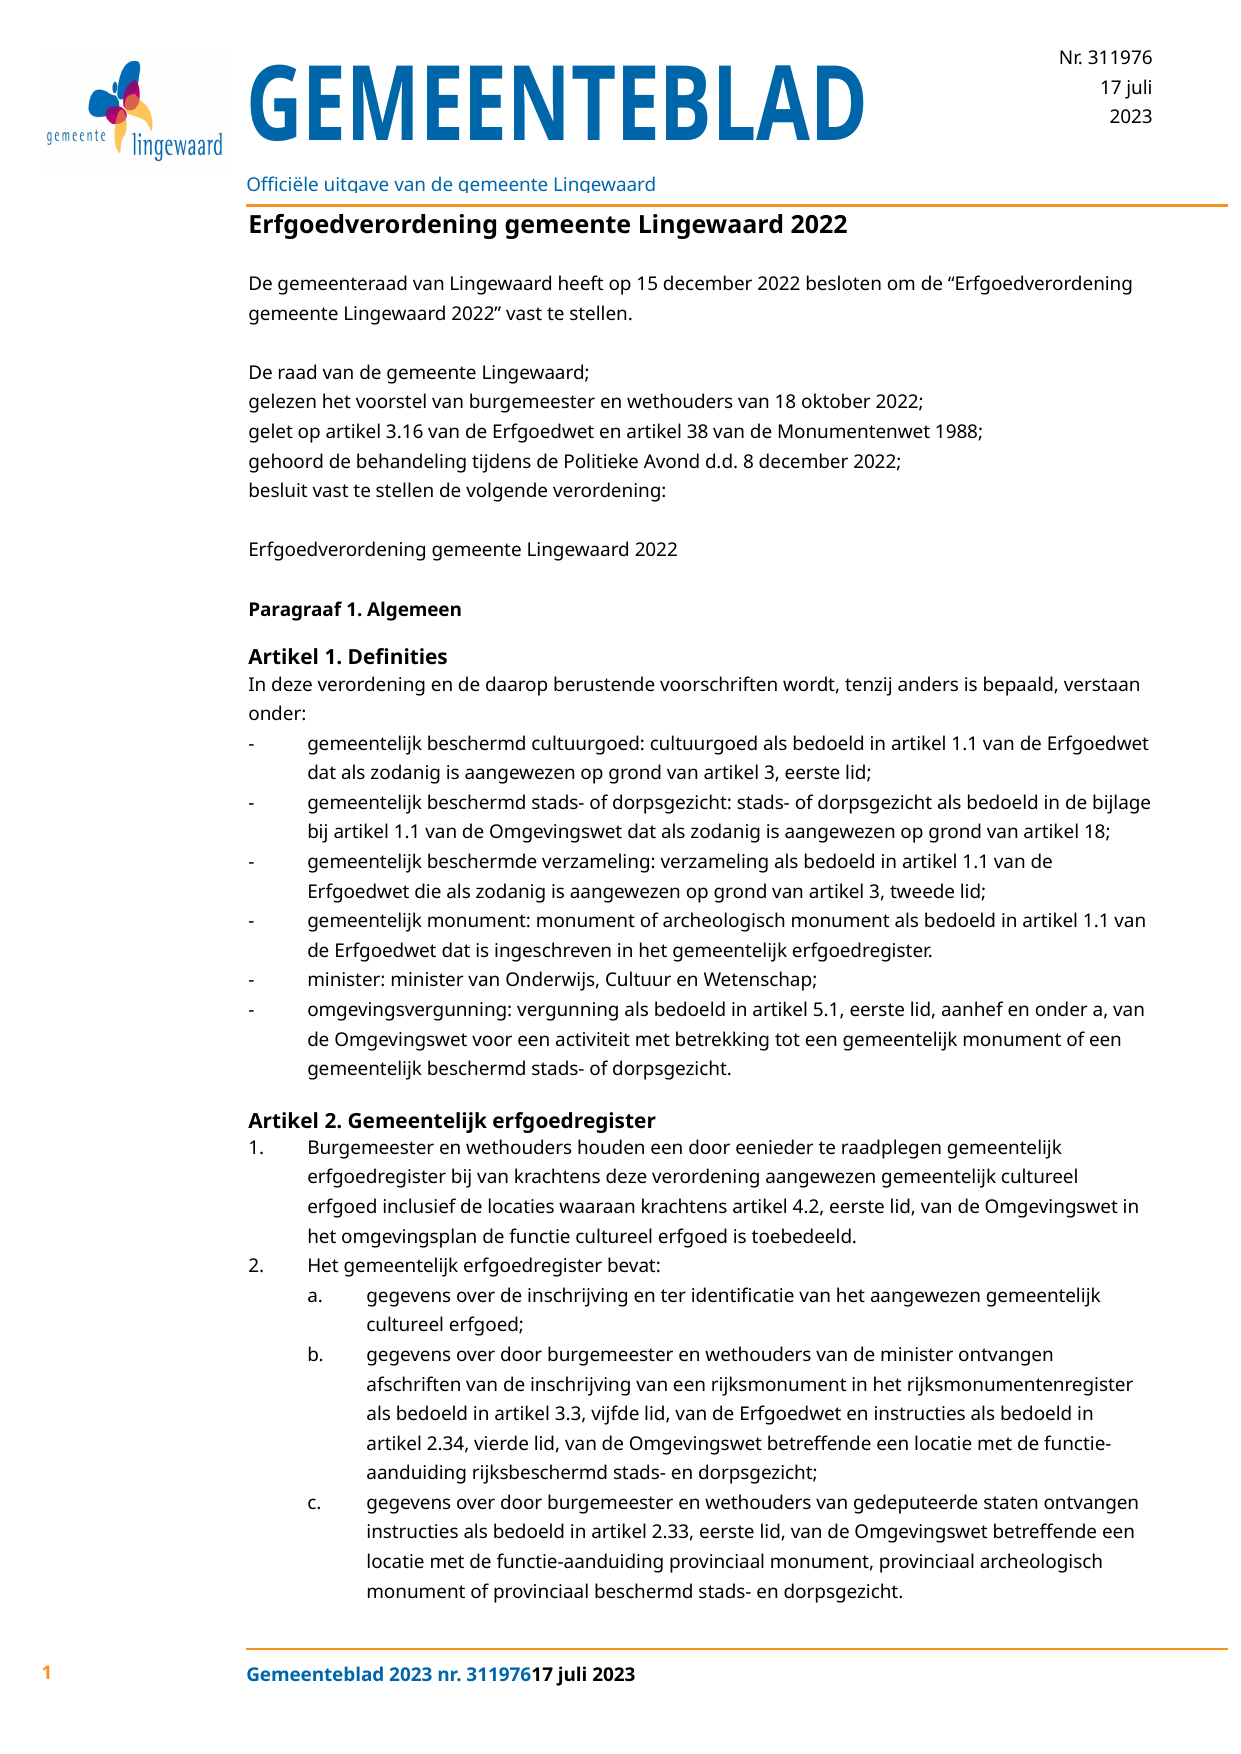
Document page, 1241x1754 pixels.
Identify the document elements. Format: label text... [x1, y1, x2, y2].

list gemeentelijk beschermd stads- of dorpsgezicht: stads- of dorpsgezicht als bedoeld in de bijlage bij artikel 1.1 van de Omgevingswet dat als zodanig is aangewezen op grond van artikel 18; [248, 789, 1152, 844]
text De gemeenteraad van Lingewaard heeft op 15 december 2022 besloten om de “Erfgoedverordening gemeente Lingewaard 2022” vast te stellen. [248, 270, 1152, 326]
text In deze verordening en de daarop berustende voorschriften wordt, tenzij anders is bepaald, verstaan onder: [248, 671, 1152, 726]
text besluit vast te stellen de volgende verordening: [248, 477, 1152, 503]
text gelet op artikel 3.16 van de Erfgoedwet en artikel 38 van de Monumentenwet 1988; [248, 418, 1152, 444]
text De raad van de gemeente Lingewaard; [248, 359, 1152, 385]
list gemeentelijk beschermd cultuurgoed: cultuurgoed als bedoeld in artikel 1.1 van de Erfgoedwet dat als zodanig is aangewezen op grond van artikel 3, eerste lid; [248, 730, 1152, 785]
text Erfgoedverordening gemeente Lingewaard 2022 [248, 537, 1152, 562]
text Paragraaf 1. Algemeen [248, 596, 1152, 621]
list gemeentelijk beschermde verzameling: verzameling als bedoeld in artikel 1.1 van de Erfgoedwet die als zodanig is aangewezen op grond van artikel 3, tweede lid; [248, 848, 1152, 903]
list gemeentelijk monument: monument of archeologisch monument als bedoeld in artikel 1.1 van de Erfgoedwet dat is ingeschreven in het gemeentelijk erfgoedregister. [248, 907, 1152, 963]
list Het gemeentelijk erfgoedregister bevat: [248, 1252, 1152, 1278]
text Artikel 2. Gemeentelijk erfgoedregister [248, 1106, 1152, 1134]
list Burgemeester en wethouders houden een door eenieder te raadplegen gemeentelijk erfgoedregister bij van krachtens deze verordening aangewezen gemeentelijk cultureel erfgoed inclusief de locaties waaraan krachtens artikel 4.2, eerste lid, van de Omgevingswet in het omgevingsplan de functie cultureel erfgoed is toebedeeld. [248, 1134, 1152, 1249]
list minister: minister van Onderwijs, Cultuur en Wetenschap; [248, 967, 1152, 992]
text Erfgoedverordening gemeente Lingewaard 2022 [248, 207, 1152, 241]
list gegevens over de inschrijving en ter identificatie van het aangewezen gemeentelijk cultureel erfgoed; [307, 1282, 1152, 1337]
list gegevens over door burgemeester en wethouders van gedeputeerde staten ontvangen instructies als bedoeld in artikel 2.33, eerste lid, van de Omgevingswet betreffende een locatie met de functie-aanduiding provinciaal monument, provinciaal archeologisch monument of provinciaal beschermd stads- en dorpsgezicht. [307, 1489, 1152, 1604]
text gehoord de behandeling tijdens de Politieke Avond d.d. 8 december 2022; [248, 448, 1152, 473]
text Artikel 1. Definities [248, 642, 1152, 671]
list gegevens over door burgemeester en wethouders van de minister ontvangen afschriften van de inschrijving van een rijksmonument in het rijksmonumentenregister als bedoeld in artikel 3.3, vijfde lid, van de Erfgoedwet en instructies als bedoeld in artikel 2.34, vierde lid, van de Omgevingswet betreffende een locatie met de functie-aanduiding rijksbeschermd stads- en dorpsgezicht; [307, 1341, 1152, 1485]
picture [41, 47, 231, 172]
text gelezen het voorstel van burgemeester en wethouders van 18 oktober 2022; [248, 389, 1152, 414]
list omgevingsvergunning: vergunning als bedoeld in artikel 5.1, eerste lid, aanhef en onder a, van de Omgevingswet voor een activiteit met betrekking tot een gemeentelijk monument of een gemeentelijk beschermd stads- of dorpsgezicht. [248, 996, 1152, 1081]
